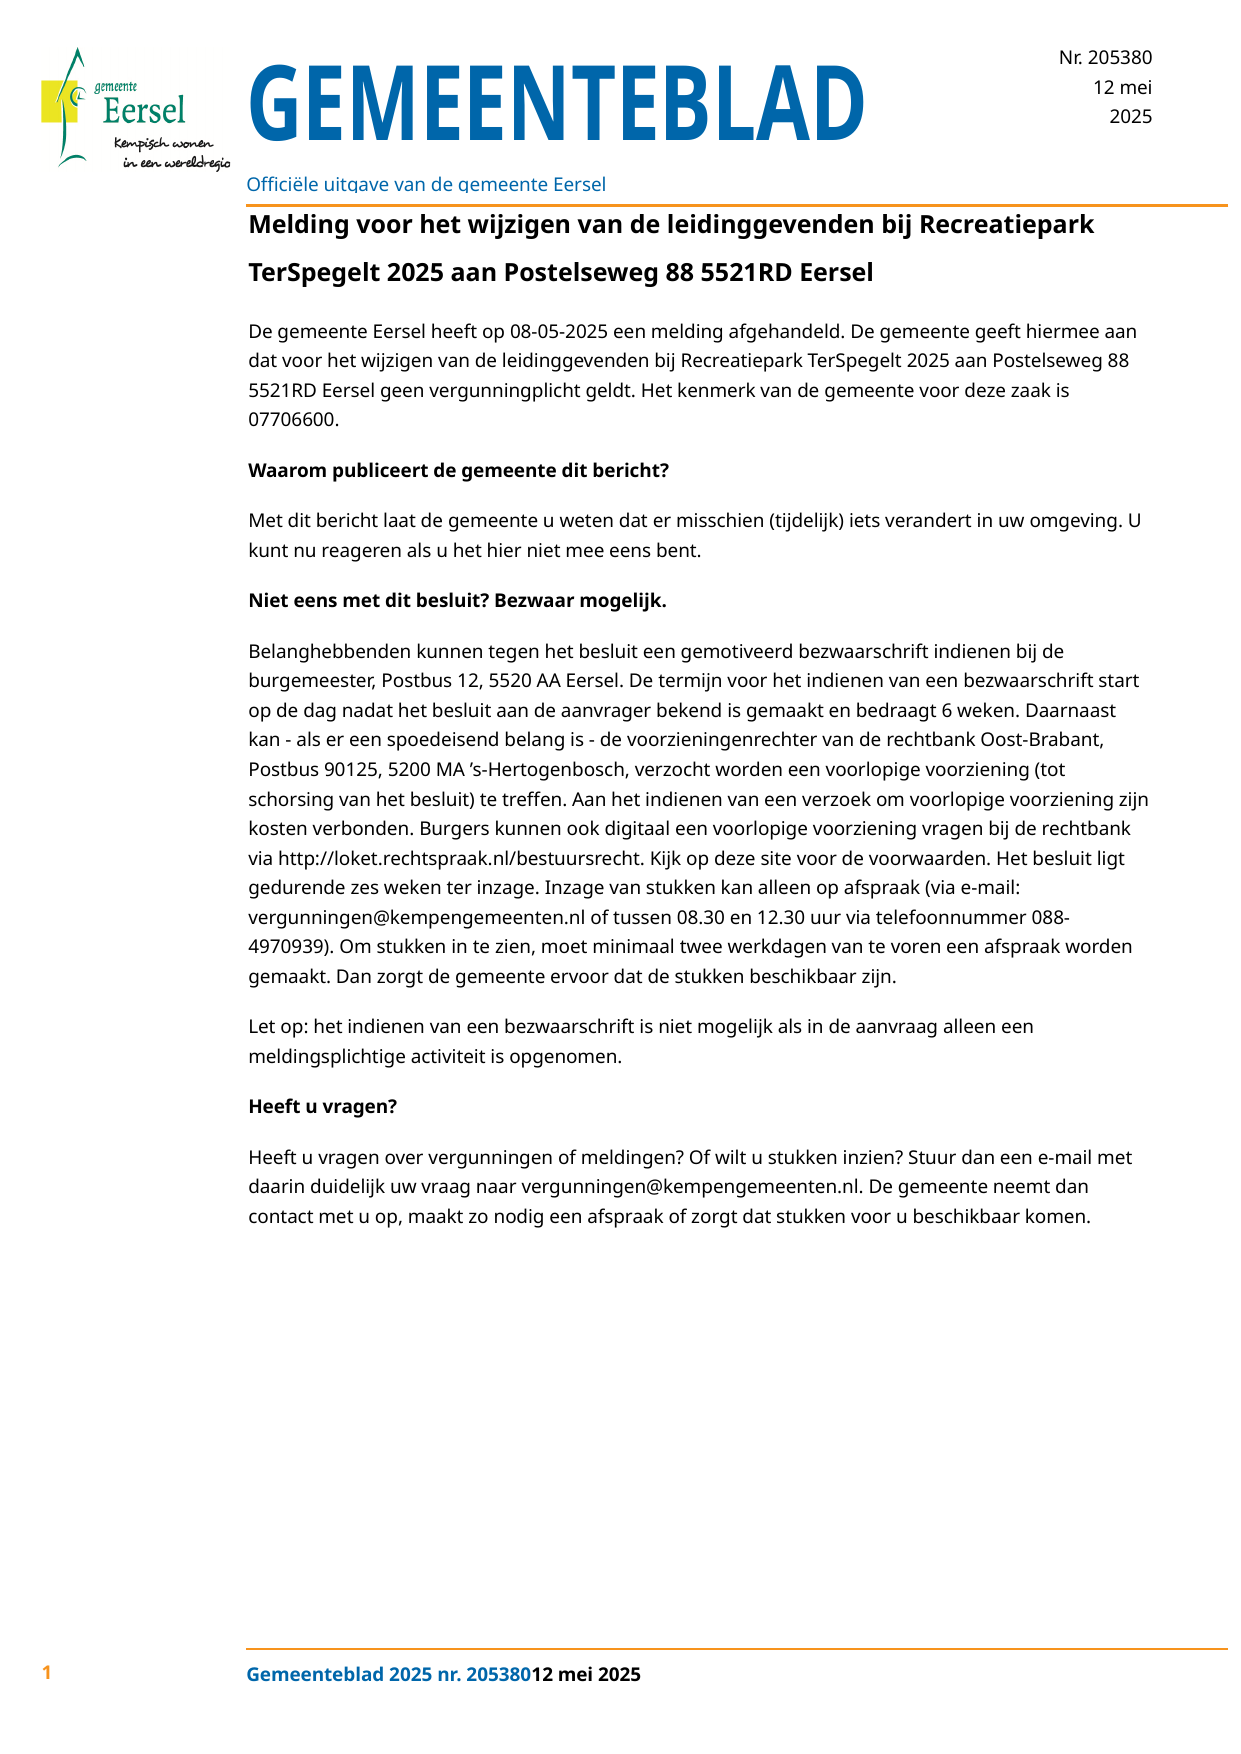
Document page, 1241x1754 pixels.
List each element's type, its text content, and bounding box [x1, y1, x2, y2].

text Heeft u vragen? [248, 1094, 1152, 1119]
text Heeft u vragen over vergunningen of meldingen? Of wilt u stukken inzien? Stuur dan een e-mail met daarin duidelijk uw vraag naar vergunningen@kempengemeenten.nl. De gemeente neemt dan contact met u op, maakt zo nodig een afspraak of zorgt dat stukken voor u beschikbaar komen. [248, 1144, 1152, 1229]
text Niet eens met dit besluit? Bezwaar mogelijk. [248, 587, 1152, 613]
text Met dit bericht laat de gemeente u weten dat er misschien (tijdelijk) iets verandert in uw omgeving. U kunt nu reageren als u het hier niet mee eens bent. [248, 507, 1152, 563]
text Melding voor het wijzigen van de leidinggevenden bij Recreatiepark TerSpegelt 2025 aan Postelseweg 88 5521RD Eersel [248, 207, 1152, 288]
text Belanghebbenden kunnen tegen het besluit een gemotiveerd bezwaarschrift indienen bij de burgemeester, Postbus 12, 5520 AA Eersel. De termijn voor het indienen van een bezwaarschrift start op de dag nadat het besluit aan de aanvrager bekend is gemaakt en bedraagt 6 weken. Daarnaast kan - als er een spoedeisend belang is - de voorzieningenrechter van de rechtbank Oost-Brabant, Postbus 90125, 5200 MA ’s-Hertogenbosch, verzocht worden een voorlopige voorziening (tot schorsing van het besluit) te treffen. Aan het indienen van een verzoek om voorlopige voorziening zijn kosten verbonden. Burgers kunnen ook digitaal een voorlopige voorziening vragen bij de rechtbank via http://loket.rechtspraak.nl/bestuursrecht. Kijk op deze site voor de voorwaarden. Het besluit ligt gedurende zes weken ter inzage. Inzage van stukken kan alleen op afspraak (via e-mail: vergunningen@kempengemeenten.nl of tussen 08.30 en 12.30 uur via telefoonnummer 088-4970939). Om stukken in te zien, moet minimaal twee werkdagen van te voren een afspraak worden gemaakt. Dan zorgt de gemeente ervoor dat de stukken beschikbaar zijn. [248, 638, 1152, 989]
picture [41, 47, 231, 172]
text De gemeente Eersel heeft op 08-05-2025 een melding afgehandeld. De gemeente geeft hiermee aan dat voor het wijzigen van de leidinggevenden bij Recreatiepark TerSpegelt 2025 aan Postelseweg 88 5521RD Eersel geen vergunningplicht geldt. Het kenmerk van de gemeente voor deze zaak is 07706600. [248, 318, 1152, 432]
text Let op: het indienen van een bezwaarschrift is niet mogelijk als in de aanvraag alleen een meldingsplichtige activiteit is opgenomen. [248, 1014, 1152, 1069]
text Waarom publiceert de gemeente dit bericht? [248, 457, 1152, 483]
